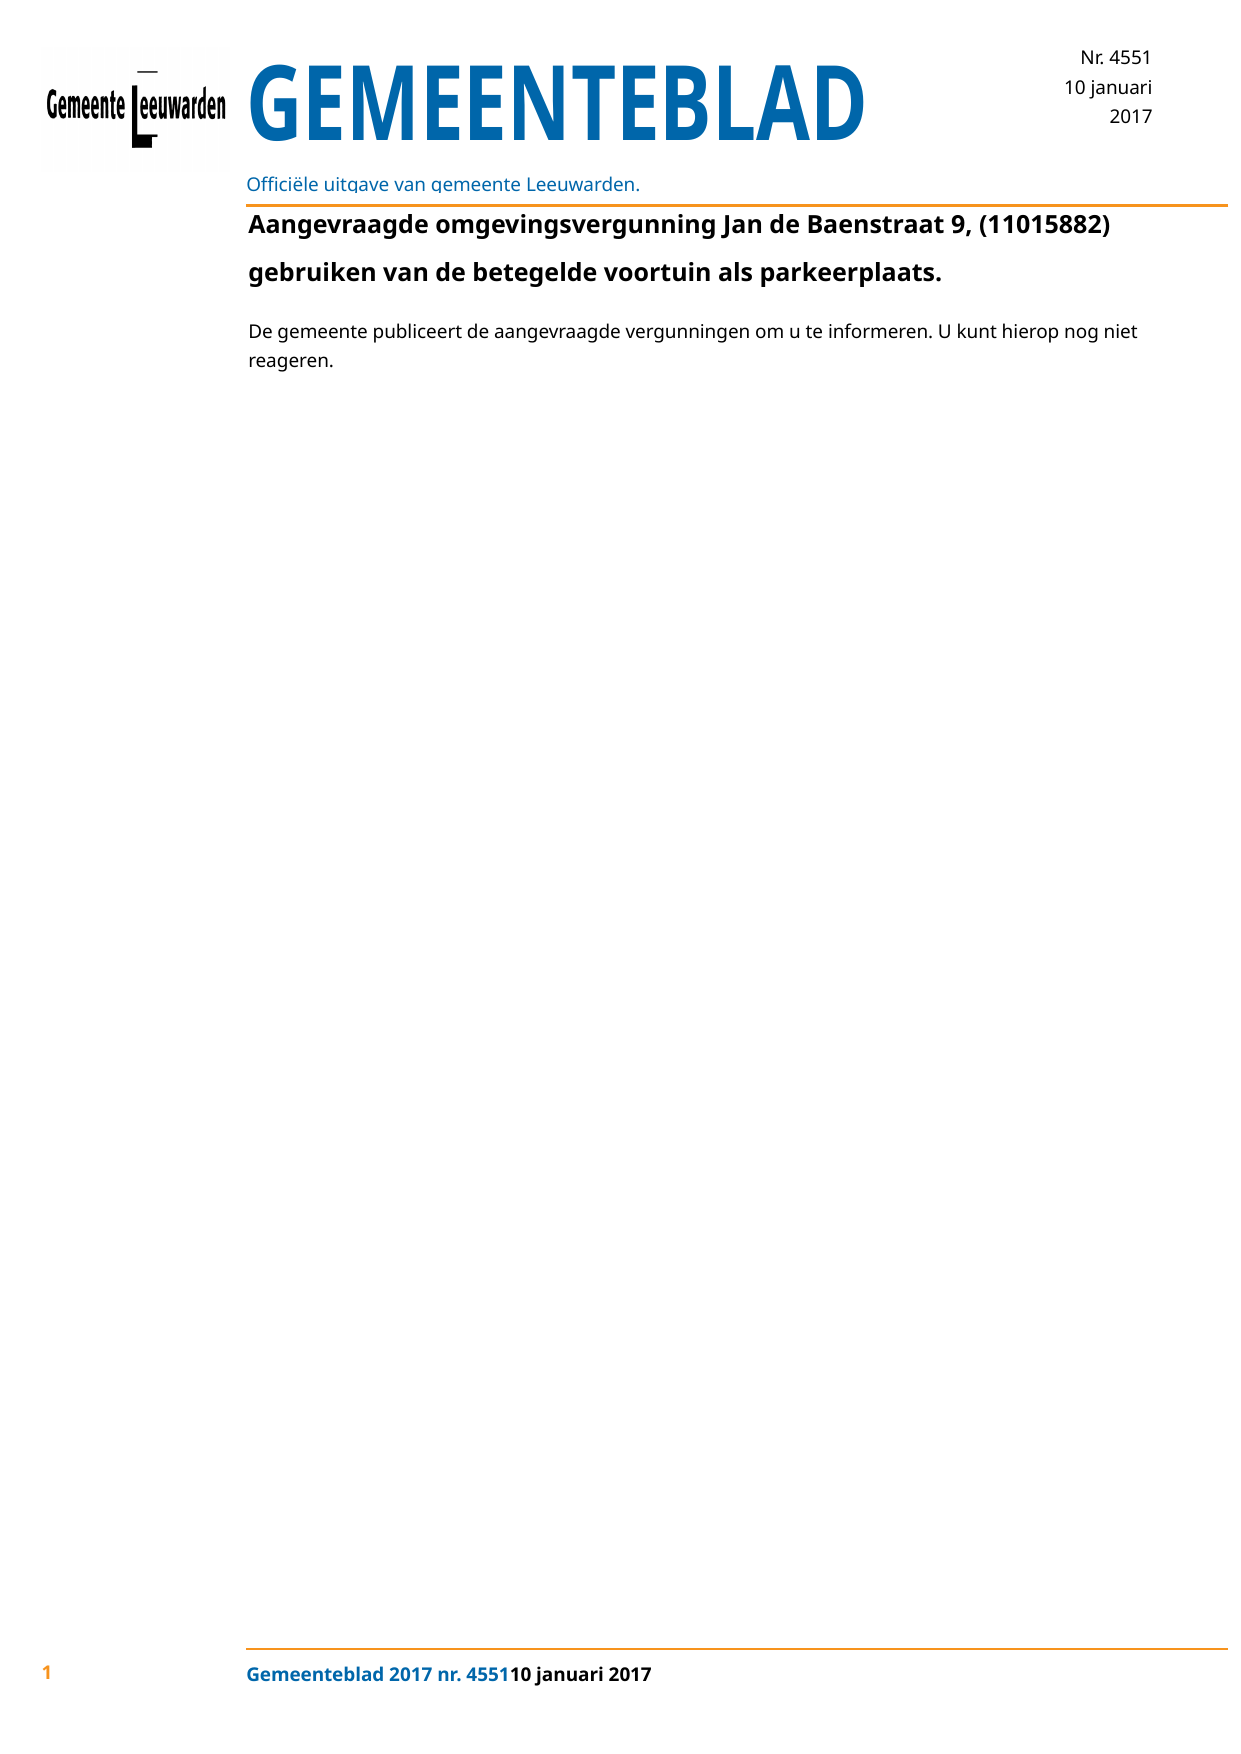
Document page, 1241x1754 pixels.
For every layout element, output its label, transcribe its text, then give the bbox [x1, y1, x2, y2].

text Aangevraagde omgevingsvergunning Jan de Baenstraat 9, (11015882) gebruiken van de betegelde voortuin als parkeerplaats. [248, 207, 1152, 288]
text De gemeente publiceert de aangevraagde vergunningen om u te informeren. U kunt hierop nog niet reageren. [248, 318, 1152, 373]
picture [41, 47, 231, 172]
